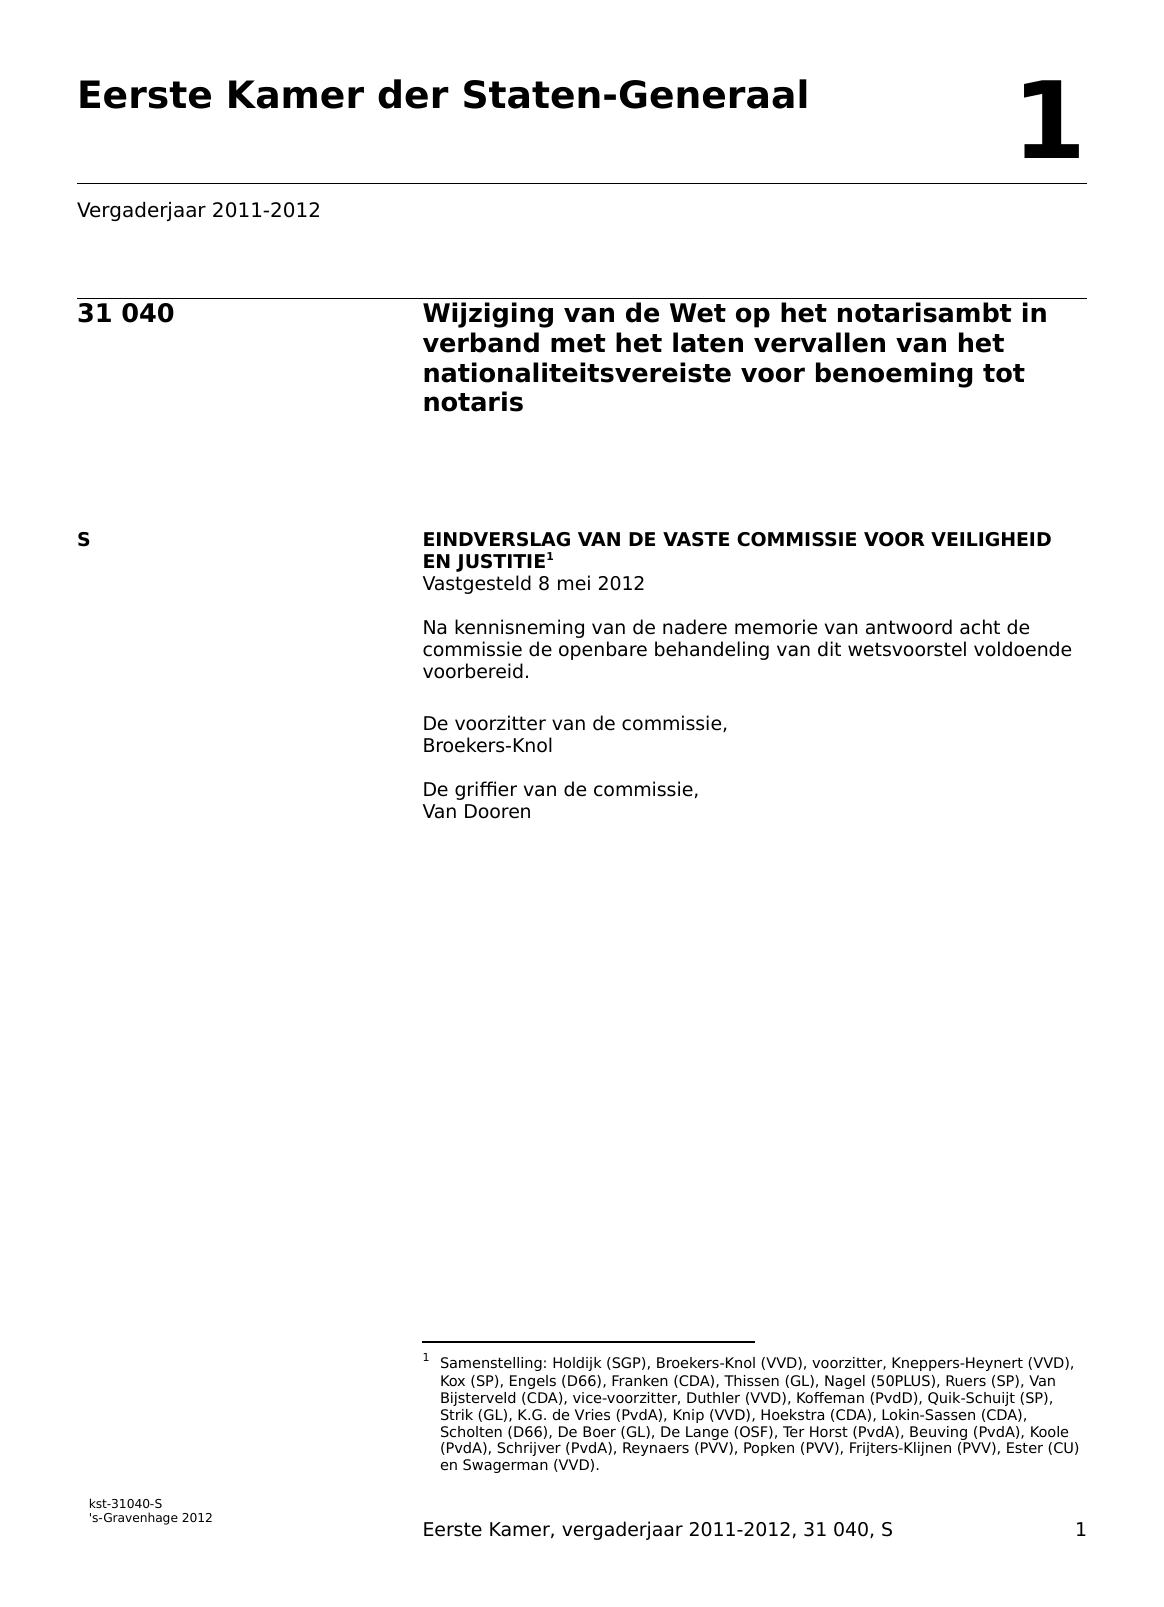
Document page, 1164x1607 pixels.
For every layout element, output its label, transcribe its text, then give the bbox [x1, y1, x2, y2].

subtitle 31 040 Wijziging van de Wet op het notarisambt in verband met het laten vervallen van het nationaliteitsvereiste voor benoeming tot notaris [77, 299, 1087, 418]
text De griffier van de commissie, Van Dooren [422, 779, 1087, 823]
text De voorzitter van de commissie, Broekers-Knol [422, 713, 1087, 757]
subtitle S EINDVERSLAG VAN DE VASTE COMMISSIE VOOR VEILIGHEID EN JUSTITIE [77, 529, 1087, 573]
text Samenstelling: Holdijk (SGP), Broekers-Knol (VVD), voorzitter, Kneppers-Heynert (VVD), Kox (SP), Engels (D66), Franken (CDA), Thissen (GL), Nagel (50PLUS), Ruers (SP), Van Bijsterveld (CDA), vice-voorzitter, Duthler (VVD), Koffeman (PvdD), Quik-Schuijt (SP), Strik (GL), K.G. de Vries (PvdA), Knip (VVD), Hoekstra (CDA), Lokin-Sassen (CDA), Scholten (D66), De Boer (GL), De Lange (OSF), Ter Horst (PvdA), Beuving (PvdA), Koole (PvdA), Schrijver (PvdA), Reynaers (PVV), Popken (PVV), Frijters-Klijnen (PVV), Ester (CU) en Swagerman (VVD). [422, 1351, 1087, 1474]
text kst-31040-S [88, 1497, 323, 1511]
text Na kennisneming van de nadere memorie van antwoord acht de commissie de openbare behandeling van dit wetsvoorstel voldoende voorbereid. [422, 617, 1087, 683]
table_header Eerste Kamer der Staten-Generaal [77, 59, 886, 183]
text Vastgesteld 8 mei 2012 [422, 573, 1087, 595]
text 's-Gravenhage 2012 [88, 1511, 323, 1525]
table_header 1 [886, 59, 1087, 183]
table_cell Vergaderjaar 2011-2012 [77, 184, 1087, 298]
